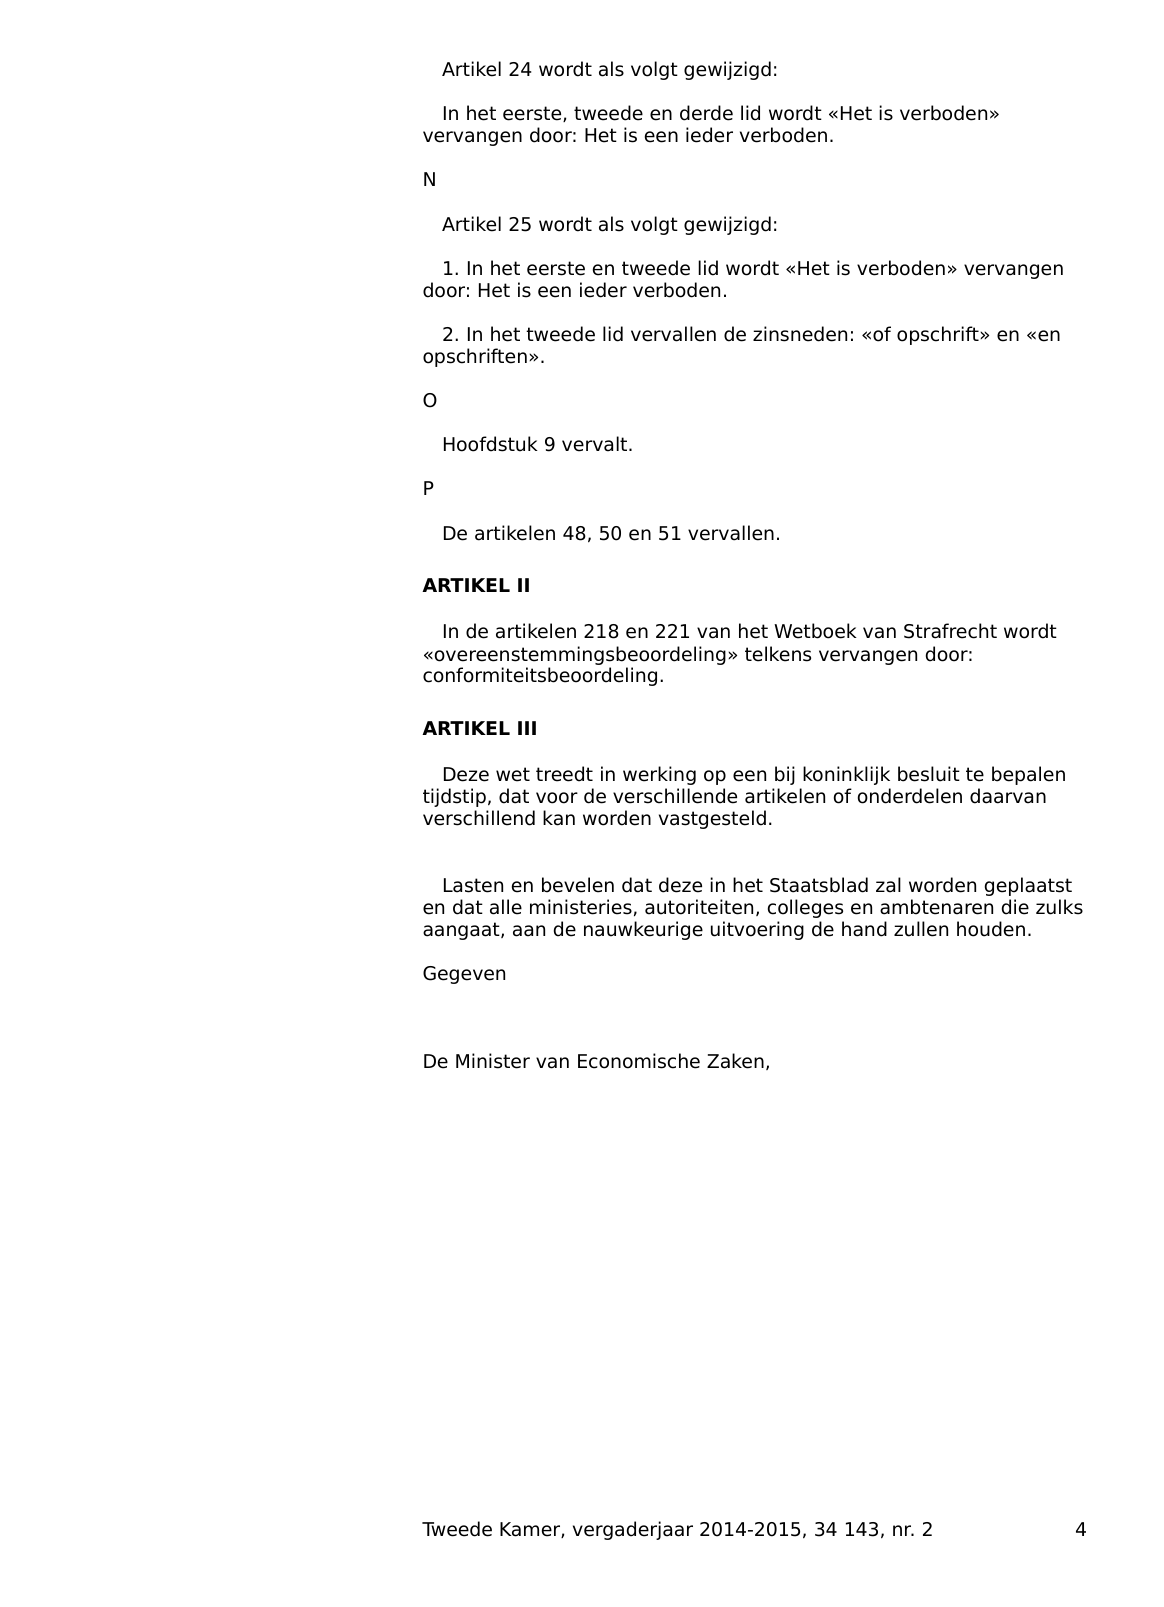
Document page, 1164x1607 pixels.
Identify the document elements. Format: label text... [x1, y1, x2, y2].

text 2. In het tweede lid vervallen de zinsneden: «of opschrift» en «en opschriften». [422, 324, 1087, 368]
text Artikel 24 wordt als volgt gewijzigd: [422, 59, 1087, 81]
text Artikel 25 wordt als volgt gewijzigd: [422, 213, 1087, 236]
text N [422, 169, 1087, 191]
text De Minister van Economische Zaken, [422, 1051, 1087, 1073]
text Lasten en bevelen dat deze in het Staatsblad zal worden geplaatst en dat alle ministeries, autoriteiten, colleges en ambtenaren die zulks aangaat, aan de nauwkeurige uitvoering de hand zullen houden. [422, 875, 1087, 941]
text Gegeven [422, 963, 1087, 985]
text De artikelen 48, 50 en 51 vervallen. [422, 522, 1087, 544]
text O [422, 390, 1087, 412]
subtitle ARTIKEL II [422, 574, 1087, 596]
text In het eerste, tweede en derde lid wordt «Het is verboden» vervangen door: Het is een ieder verboden. [422, 103, 1087, 147]
text Deze wet treedt in werking op een bij koninklijk besluit te bepalen tijdstip, dat voor de verschillende artikelen of onderdelen daarvan verschillend kan worden vastgesteld. [422, 764, 1087, 830]
text Hoofdstuk 9 vervalt. [422, 434, 1087, 456]
text In de artikelen 218 en 221 van het Wetboek van Strafrecht wordt «overeenstemmingsbeoordeling» telkens vervangen door: conformiteitsbeoordeling. [422, 621, 1087, 687]
text P [422, 478, 1087, 500]
text 1. In het eerste en tweede lid wordt «Het is verboden» vervangen door: Het is een ieder verboden. [422, 258, 1087, 302]
subtitle ARTIKEL III [422, 717, 1087, 739]
